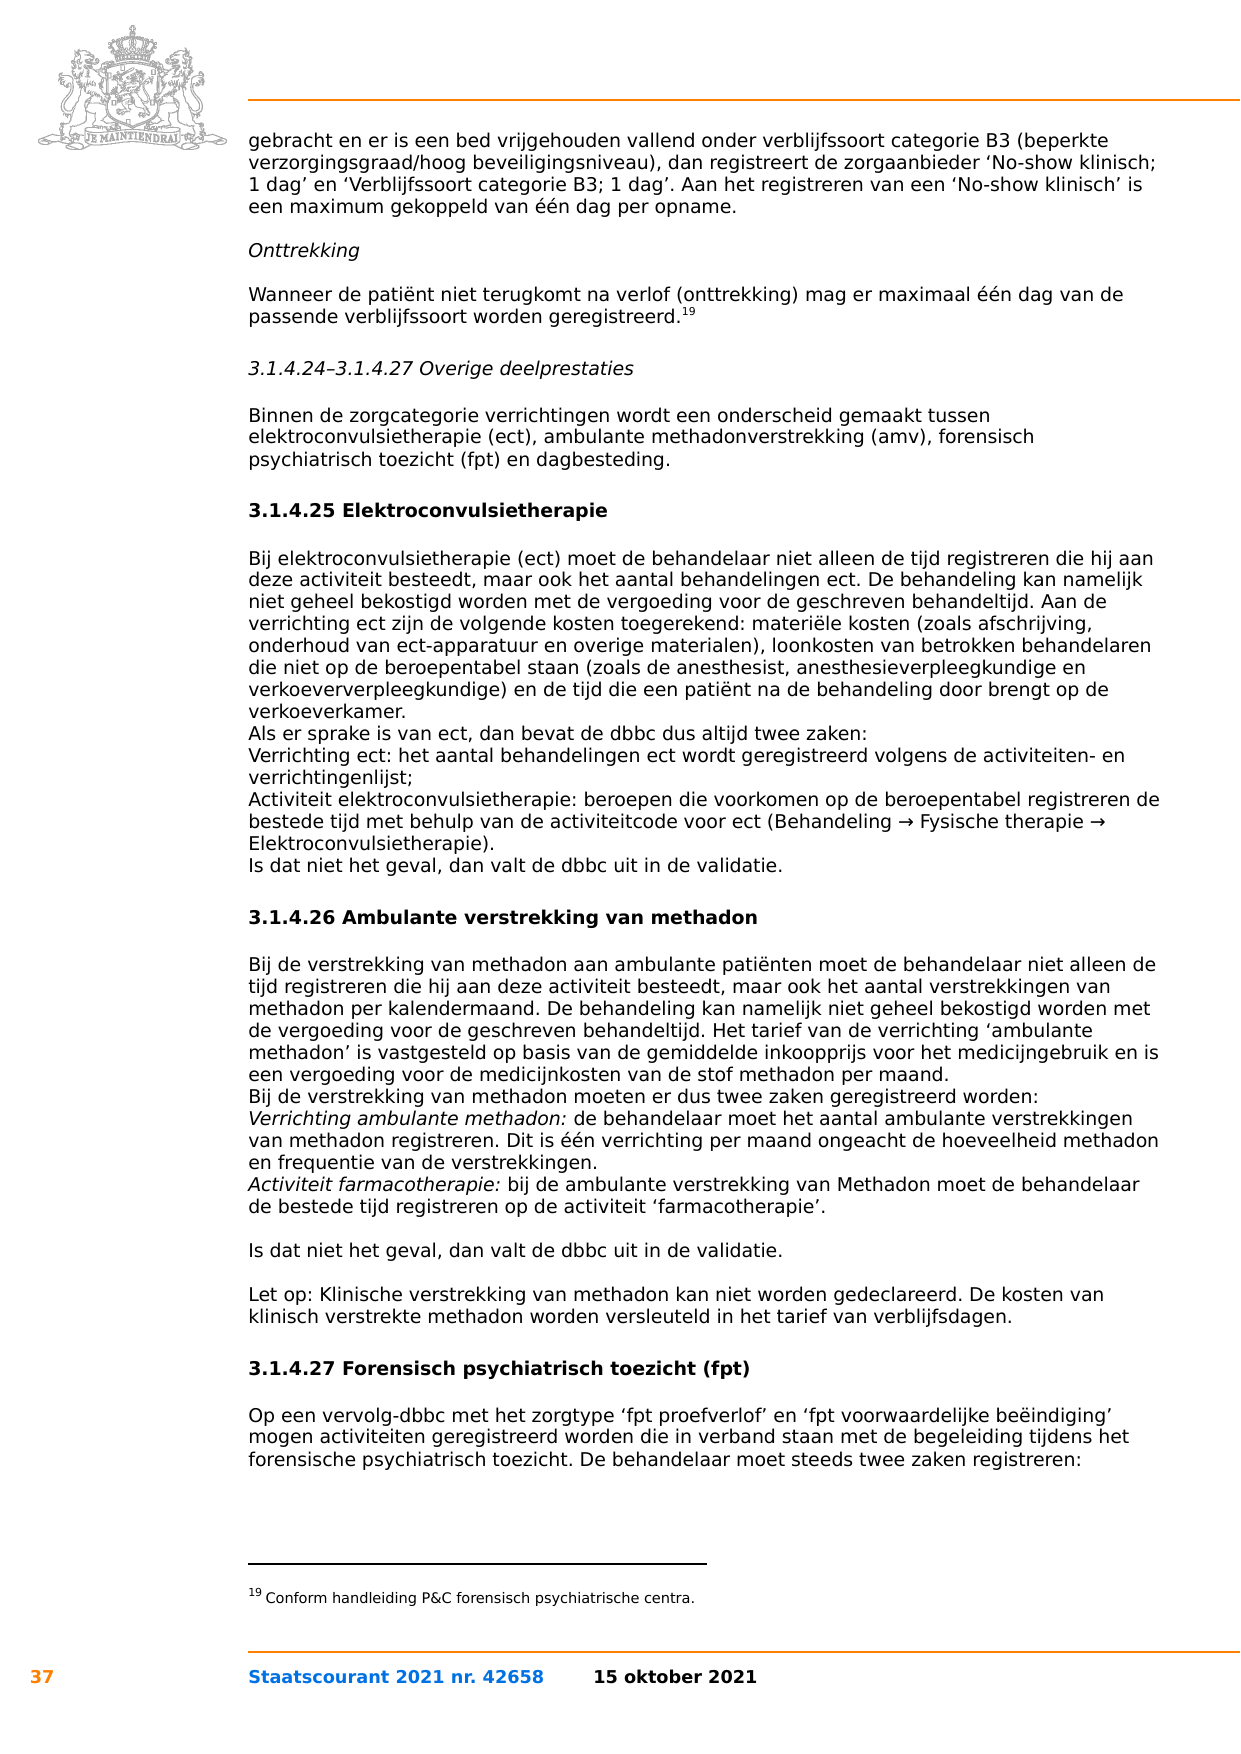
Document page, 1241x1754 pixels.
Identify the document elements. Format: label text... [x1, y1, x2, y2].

text Bij elektroconvulsietherapie (ect) moet de behandelaar niet alleen de tijd registreren die hij aan deze activiteit besteedt, maar ook het aantal behandelingen ect. De behandeling kan namelijk niet geheel bekostigd worden met de vergoeding voor de geschreven behandeltijd. Aan de verrichting ect zijn de volgende kosten toegerekend: materiële kosten (zoals afschrijving, onderhoud van ect-apparatuur en overige materialen), loonkosten van betrokken behandelaren die niet op de beroepentabel staan (zoals de anesthesist, anesthesieverpleegkundige en verkoeververpleegkundige) en de tijd die een patiënt na de behandeling door brengt op de verkoeverkamer. [248, 547, 1163, 723]
subtitle 3.1.4.24–3.1.4.27 Overige deelprestaties [248, 357, 1163, 379]
text Is dat niet het geval, dan valt de dbbc uit in de validatie. [248, 1240, 1163, 1262]
text Wanneer de patiënt niet terugkomt na verlof (onttrekking) mag er maximaal één dag van de passende verblijfssoort worden geregistreerd. [248, 283, 1163, 327]
text Let op: Klinische verstrekking van methadon kan niet worden gedeclareerd. De kosten van klinisch verstrekte methadon worden versleuteld in het tarief van verblijfsdagen. [248, 1283, 1163, 1327]
text gebracht en er is een bed vrijgehouden vallend onder verblijfssoort categorie B3 (beperkte verzorgingsgraad/hoog beveiligingsniveau), dan registreert de zorgaanbieder ‘No-show klinisch; 1 dag’ en ‘Verblijfssoort categorie B3; 1 dag’. Aan het registreren van een ‘No-show klinisch’ is een maximum gekoppeld van één dag per opname. [248, 130, 1163, 218]
subtitle 3.1.4.26 Ambulante verstrekking van methadon [248, 907, 1163, 929]
subtitle Onttrekking [248, 240, 1163, 262]
text Verrichting ect: het aantal behandelingen ect wordt geregistreerd volgens de activiteiten- en verrichtingenlijst; [248, 745, 1163, 789]
text Bij de verstrekking van methadon moeten er dus twee zaken geregistreerd worden: [248, 1086, 1163, 1108]
text Is dat niet het geval, dan valt de dbbc uit in de validatie. [248, 855, 1163, 877]
text Op een vervolg-dbbc met het zorgtype ‘fpt proefverlof’ en ‘fpt voorwaardelijke beëindiging’ mogen activiteiten geregistreerd worden die in verband staan met de begeleiding tijdens het forensische psychiatrisch toezicht. De behandelaar moet steeds twee zaken registreren: [248, 1404, 1163, 1470]
text Binnen de zorgcategorie verrichtingen wordt een onderscheid gemaakt tussen elektroconvulsietherapie (ect), ambulante methadonverstrekking (amv), forensisch psychiatrisch toezicht (fpt) en dagbesteding. [248, 404, 1163, 470]
text Activiteit farmacotherapie: bij de ambulante verstrekking van Methadon moet de behandelaar de bestede tijd registreren op de activiteit ‘farmacotherapie’. [248, 1174, 1163, 1218]
text Verrichting ambulante methadon: de behandelaar moet het aantal ambulante verstrekkingen van methadon registreren. Dit is één verrichting per maand ongeacht de hoeveelheid methadon en frequentie van de verstrekkingen. [248, 1108, 1163, 1174]
text Bij de verstrekking van methadon aan ambulante patiënten moet de behandelaar niet alleen de tijd registreren die hij aan deze activiteit besteedt, maar ook het aantal verstrekkingen van methadon per kalendermaand. De behandeling kan namelijk niet geheel bekostigd worden met de vergoeding voor de geschreven behandeltijd. Het tarief van de verrichting ‘ambulante methadon’ is vastgesteld op basis van de gemiddelde inkoopprijs voor het medicijngebruik en is een vergoeding voor de medicijnkosten van de stof methadon per maand. [248, 954, 1163, 1086]
text Als er sprake is van ect, dan bevat de dbbc dus altijd twee zaken: [248, 723, 1163, 745]
picture [38, 25, 227, 150]
text Conform handleiding P&C forensisch psychiatrische centra. [248, 1586, 1163, 1608]
subtitle 3.1.4.27 Forensisch psychiatrisch toezicht (fpt) [248, 1357, 1163, 1379]
text Activiteit elektroconvulsietherapie: beroepen die voorkomen op de beroepentabel registreren de bestede tijd met behulp van de activiteitcode voor ect (Behandeling → Fysische therapie → Elektroconvulsietherapie). [248, 789, 1163, 855]
subtitle 3.1.4.25 Elektroconvulsietherapie [248, 500, 1163, 522]
